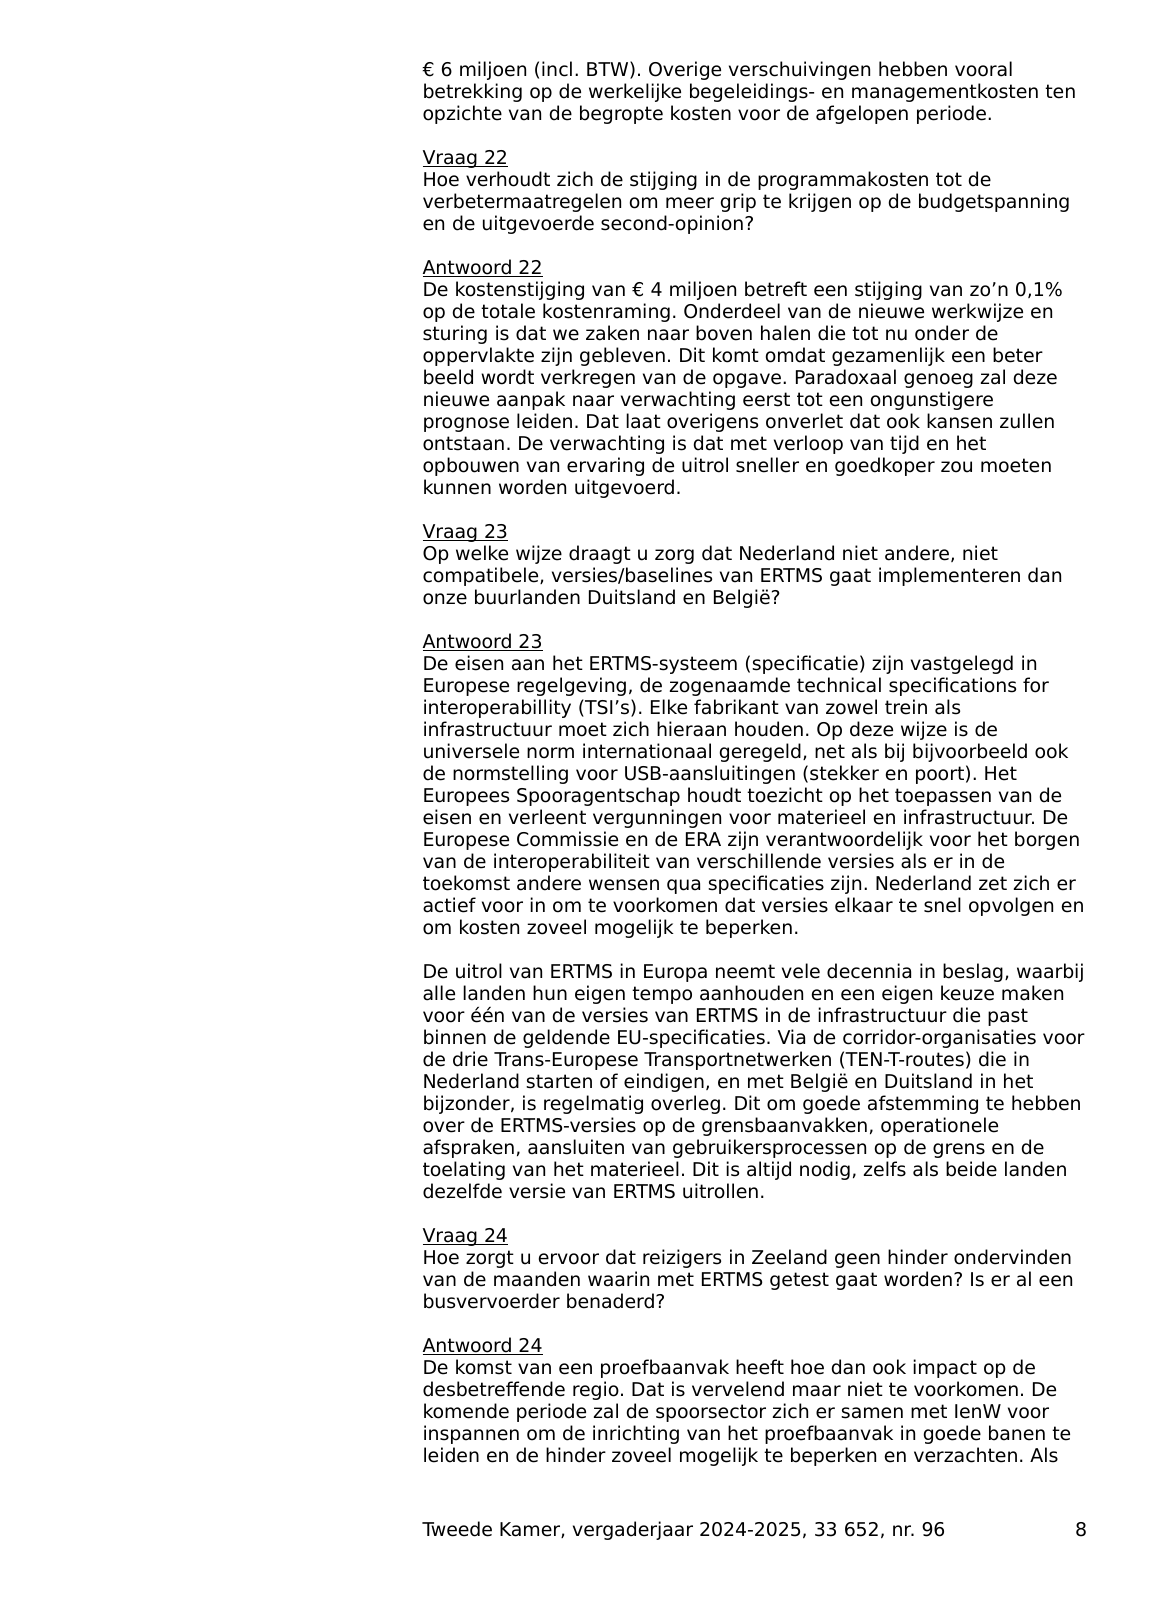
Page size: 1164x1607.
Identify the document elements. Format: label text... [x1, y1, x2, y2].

text Hoe verhoudt zich de stijging in de programmakosten tot de verbetermaatregelen om meer grip te krijgen op de budgetspanning en de uitgevoerde second-opinion? [422, 169, 1087, 235]
text € 6 miljoen (incl. BTW). Overige verschuivingen hebben vooral betrekking op de werkelijke begeleidings- en managementkosten ten opzichte van de begropte kosten voor de afgelopen periode. [422, 59, 1087, 125]
text Hoe zorgt u ervoor dat reizigers in Zeeland geen hinder ondervinden van de maanden waarin met ERTMS getest gaat worden? Is er al een busvervoerder benaderd? [422, 1247, 1087, 1313]
text Op welke wijze draagt u zorg dat Nederland niet andere, niet compatibele, versies/baselines van ERTMS gaat implementeren dan onze buurlanden Duitsland en België? [422, 543, 1087, 609]
text Antwoord 23 [422, 631, 1087, 653]
text Antwoord 22 [422, 257, 1087, 279]
text De kostenstijging van € 4 miljoen betreft een stijging van zo’n 0,1% op de totale kostenraming. Onderdeel van de nieuwe werkwijze en sturing is dat we zaken naar boven halen die tot nu onder de oppervlakte zijn gebleven. Dit komt omdat gezamenlijk een beter beeld wordt verkregen van de opgave. Paradoxaal genoeg zal deze nieuwe aanpak naar verwachting eerst tot een ongunstigere prognose leiden. Dat laat overigens onverlet dat ook kansen zullen ontstaan. De verwachting is dat met verloop van tijd en het opbouwen van ervaring de uitrol sneller en goedkoper zou moeten kunnen worden uitgevoerd. [422, 279, 1087, 499]
text De uitrol van ERTMS in Europa neemt vele decennia in beslag, waarbij alle landen hun eigen tempo aanhouden en een eigen keuze maken voor één van de versies van ERTMS in de infrastructuur die past binnen de geldende EU-specificaties. Via de corridor-organisaties voor de drie Trans-Europese Transportnetwerken (TEN-T-routes) die in Nederland starten of eindigen, en met België en Duitsland in het bijzonder, is regelmatig overleg. Dit om goede afstemming te hebben over de ERTMS-versies op de grensbaanvakken, operationele afspraken, aansluiten van gebruikersprocessen op de grens en de toelating van het materieel. Dit is altijd nodig, zelfs als beide landen dezelfde versie van ERTMS uitrollen. [422, 961, 1087, 1203]
text Vraag 22 [422, 147, 1087, 169]
text Vraag 23 [422, 521, 1087, 543]
text De komst van een proefbaanvak heeft hoe dan ook impact op de desbetreffende regio. Dat is vervelend maar niet te voorkomen. De komende periode zal de spoorsector zich er samen met IenW voor inspannen om de inrichting van het proefbaanvak in goede banen te leiden en de hinder zoveel mogelijk te beperken en verzachten. Als [422, 1357, 1087, 1467]
text Vraag 24 [422, 1225, 1087, 1247]
text Antwoord 24 [422, 1335, 1087, 1357]
text De eisen aan het ERTMS-systeem (specificatie) zijn vastgelegd in Europese regelgeving, de zogenaamde technical specifications for interoperabillity (TSI’s). Elke fabrikant van zowel trein als infrastructuur moet zich hieraan houden. Op deze wijze is de universele norm internationaal geregeld, net als bij bijvoorbeeld ook de normstelling voor USB-aansluitingen (stekker en poort). Het Europees Spooragentschap houdt toezicht op het toepassen van de eisen en verleent vergunningen voor materieel en infrastructuur. De Europese Commissie en de ERA zijn verantwoordelijk voor het borgen van de interoperabiliteit van verschillende versies als er in de toekomst andere wensen qua specificaties zijn. Nederland zet zich er actief voor in om te voorkomen dat versies elkaar te snel opvolgen en om kosten zoveel mogelijk te beperken. [422, 653, 1087, 939]
